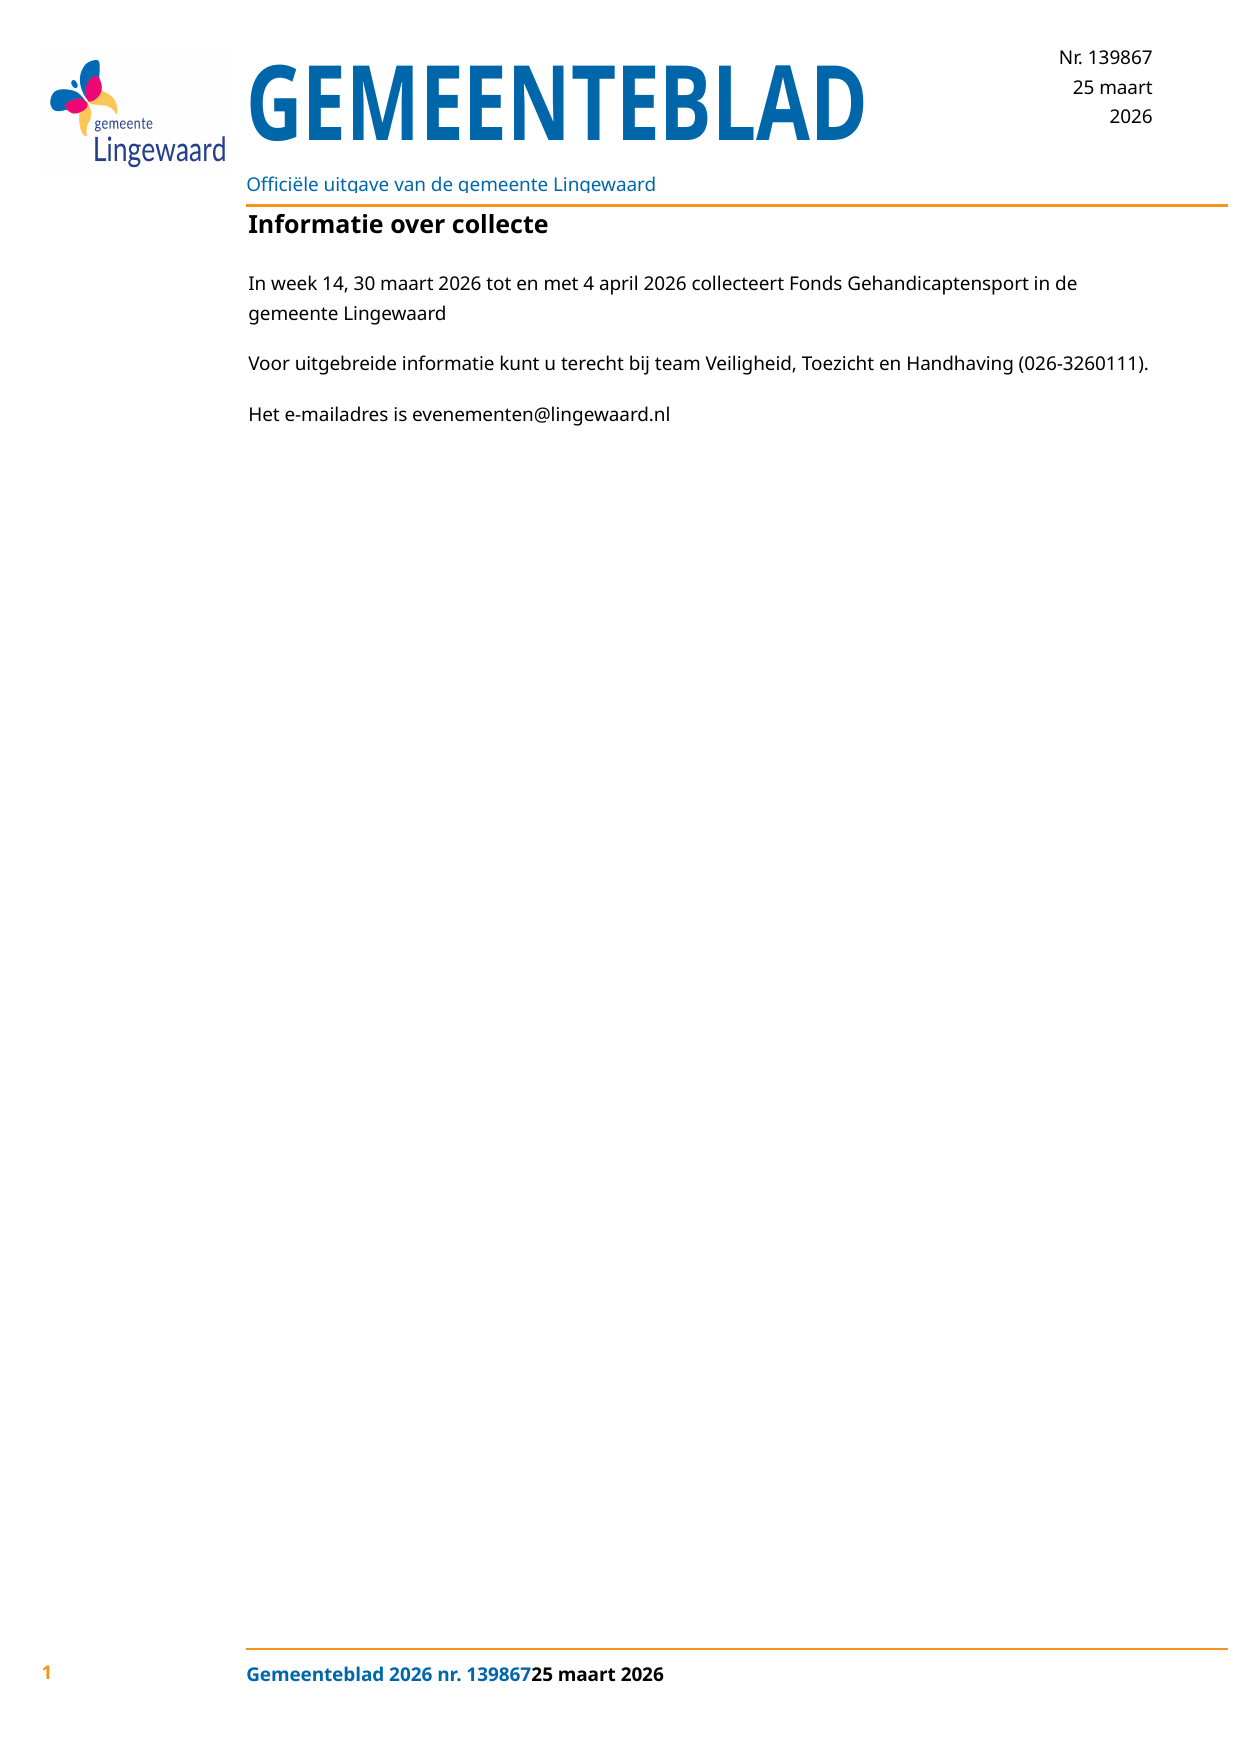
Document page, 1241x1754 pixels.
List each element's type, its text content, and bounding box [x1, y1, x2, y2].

text Voor uitgebreide informatie kunt u terecht bij team Veiligheid, Toezicht en Handhaving (026-3260111). [248, 350, 1152, 376]
picture [41, 47, 231, 172]
text Het e-mailadres is evenementen@lingewaard.nl [248, 401, 1152, 426]
text In week 14, 30 maart 2026 tot en met 4 april 2026 collecteert Fonds Gehandicaptensport in de gemeente Lingewaard [248, 270, 1152, 326]
text Informatie over collecte [248, 207, 1152, 241]
